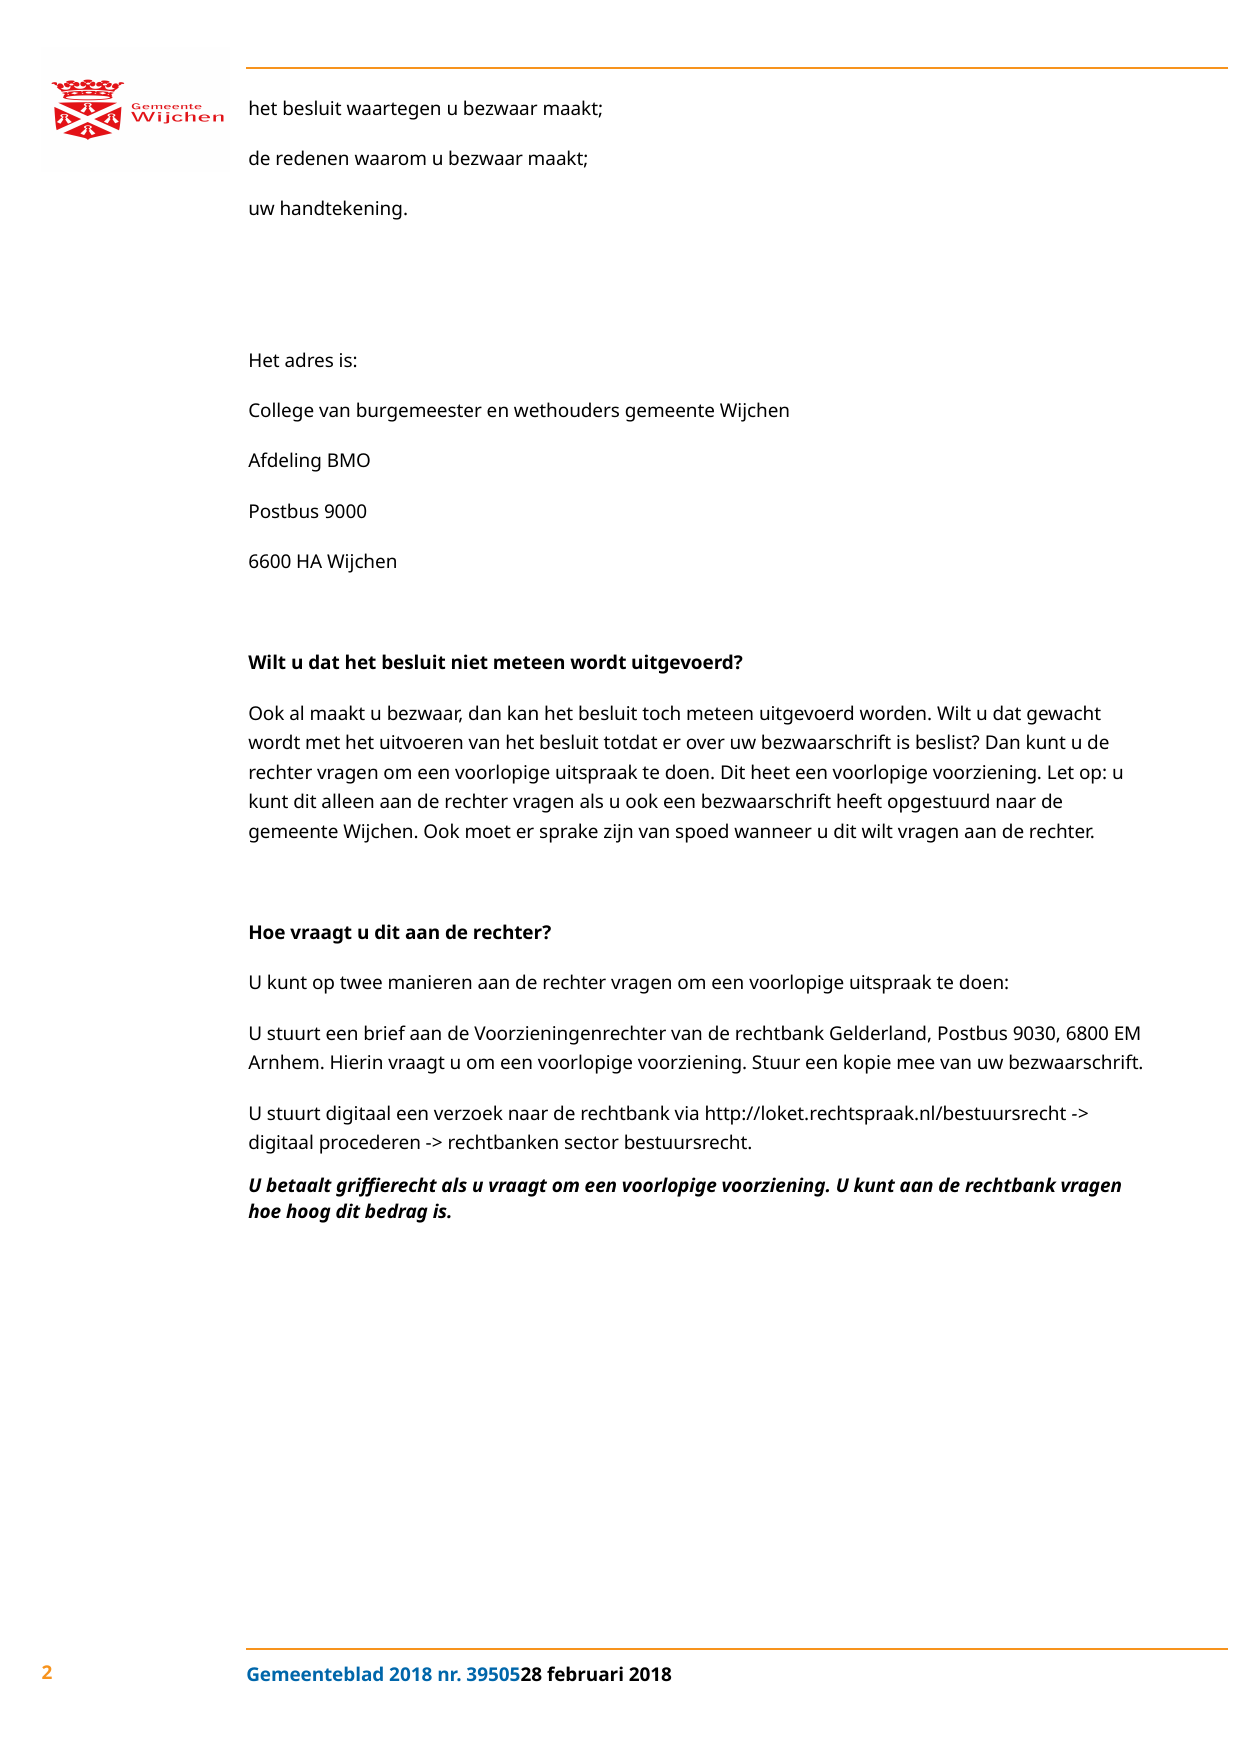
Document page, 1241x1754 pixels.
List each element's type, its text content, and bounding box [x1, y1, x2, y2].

text Hoe vraagt u dit aan de rechter? [248, 919, 1152, 945]
text 6600 HA Wijchen [248, 548, 1152, 574]
text uw handtekening. [248, 196, 1152, 221]
text de redenen waarom u bezwaar maakt; [248, 145, 1152, 171]
text U stuurt een brief aan de Voorzieningenrechter van de rechtbank Gelderland, Postbus 9030, 6800 EM Arnhem. Hierin vraagt u om een voorlopige voorziening. Stuur een kopie mee van uw bezwaarschrift. [248, 1020, 1152, 1075]
text Postbus 9000 [248, 498, 1152, 524]
text Afdeling BMO [248, 448, 1152, 473]
picture [41, 47, 231, 172]
text College van burgemeester en wethouders gemeente Wijchen [248, 397, 1152, 423]
text Het adres is: [248, 347, 1152, 373]
text Ook al maakt u bezwaar, dan kan het besluit toch meteen uitgevoerd worden. Wilt u dat gewacht wordt met het uitvoeren van het besluit totdat er over uw bezwaarschrift is beslist? Dan kunt u de rechter vragen om een voorlopige uitspraak te doen. Dit heet een voorlopige voorziening. Let op: u kunt dit alleen aan de rechter vragen als u ook een bezwaarschrift heeft opgestuurd naar de gemeente Wijchen. Ook moet er sprake zijn van spoed wanneer u dit wilt vragen aan de rechter. [248, 700, 1152, 844]
text het besluit waartegen u bezwaar maakt; [248, 95, 1152, 121]
text U betaalt griffierecht als u vraagt om een voorlopige voorziening. U kunt aan de rechtbank vragen hoe hoog dit bedrag is. [248, 1172, 1152, 1224]
text U kunt op twee manieren aan de rechter vragen om een voorlopige uitspraak te doen: [248, 969, 1152, 995]
text U stuurt digitaal een verzoek naar de rechtbank via http://loket.rechtspraak.nl/bestuursrecht -> digitaal procederen -> rechtbanken sector bestuursrecht. [248, 1100, 1152, 1155]
text Wilt u dat het besluit niet meteen wordt uitgevoerd? [248, 649, 1152, 675]
